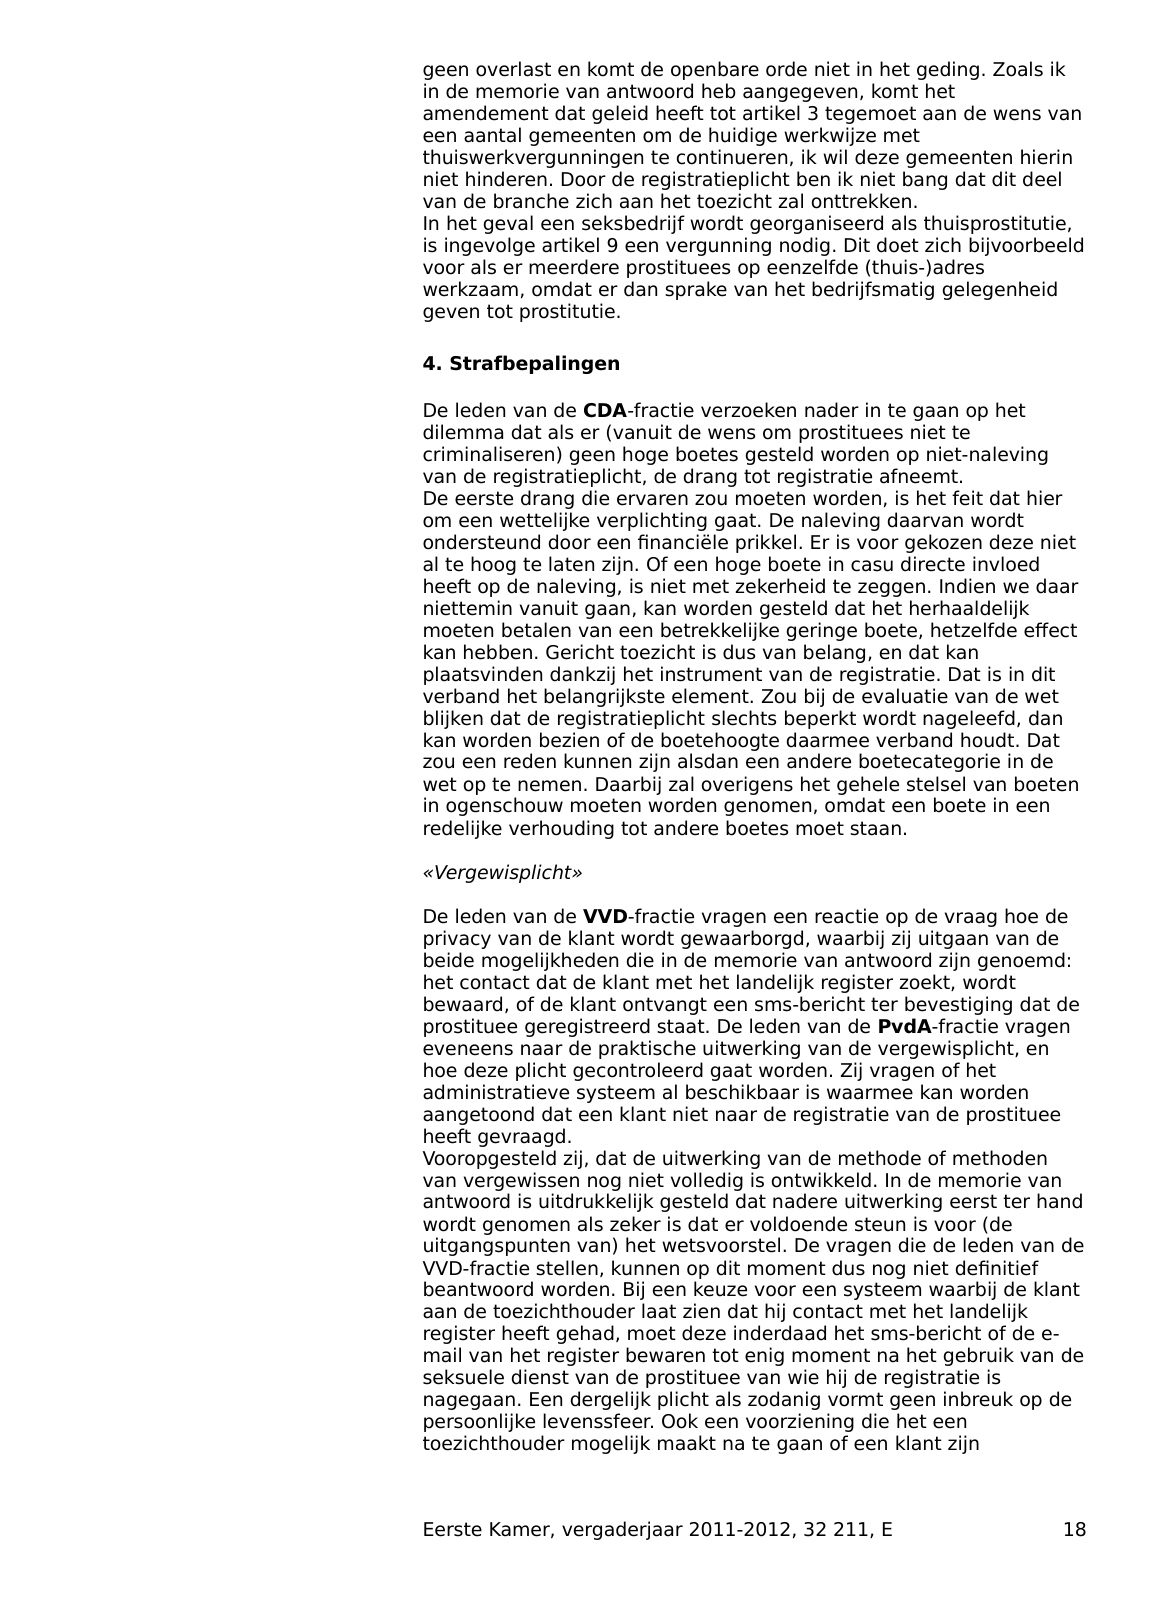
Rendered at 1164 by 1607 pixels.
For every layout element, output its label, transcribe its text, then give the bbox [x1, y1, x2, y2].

text De eerste drang die ervaren zou moeten worden, is het feit dat hier om een wettelijke verplichting gaat. De naleving daarvan wordt ondersteund door een financiële prikkel. Er is voor gekozen deze niet al te hoog te laten zijn. Of een hoge boete in casu directe invloed heeft op de naleving, is niet met zekerheid te zeggen. Indien we daar niettemin vanuit gaan, kan worden gesteld dat het herhaaldelijk moeten betalen van een betrekkelijke geringe boete, hetzelfde effect kan hebben. Gericht toezicht is dus van belang, en dat kan plaatsvinden dankzij het instrument van de registratie. Dat is in dit verband het belangrijkste element. Zou bij de evaluatie van de wet blijken dat de registratieplicht slechts beperkt wordt nageleefd, dan kan worden bezien of de boetehoogte daarmee verband houdt. Dat zou een reden kunnen zijn alsdan een andere boetecategorie in de wet op te nemen. Daarbij zal overigens het gehele stelsel van boeten in ogenschouw moeten worden genomen, omdat een boete in een redelijke verhouding tot andere boetes moet staan. [422, 488, 1087, 839]
subtitle «Vergewisplicht» [422, 862, 1087, 883]
text De leden van de VVD-fractie vragen een reactie op de vraag hoe de privacy van de klant wordt gewaarborgd, waarbij zij uitgaan van de beide mogelijkheden die in de memorie van antwoord zijn genoemd: het contact dat de klant met het landelijk register zoekt, wordt bewaard, of de klant ontvangt een sms-bericht ter bevestiging dat de prostituee geregistreerd staat. De leden van de PvdA-fractie vragen eveneens naar de praktische uitwerking van de vergewisplicht, en hoe deze plicht gecontroleerd gaat worden. Zij vragen of het administratieve systeem al beschikbaar is waarmee kan worden aangetoond dat een klant niet naar de registratie van de prostituee heeft gevraagd. [422, 906, 1087, 1147]
text De leden van de CDA-fractie verzoeken nader in te gaan op het dilemma dat als er (vanuit de wens om prostituees niet te criminaliseren) geen hoge boetes gesteld worden op niet-naleving van de registratieplicht, de drang tot registratie afneemt. [422, 400, 1087, 488]
text In het geval een seksbedrijf wordt georganiseerd als thuisprostitutie, is ingevolge artikel 9 een vergunning nodig. Dit doet zich bijvoorbeeld voor als er meerdere prostituees op eenzelfde (thuis-)adres werkzaam, omdat er dan sprake van het bedrijfsmatig gelegenheid geven tot prostitutie. [422, 213, 1087, 323]
text geen overlast en komt de openbare orde niet in het geding. Zoals ik in de memorie van antwoord heb aangegeven, komt het amendement dat geleid heeft tot artikel 3 tegemoet aan de wens van een aantal gemeenten om de huidige werkwijze met thuiswerkvergunningen te continueren, ik wil deze gemeenten hierin niet hinderen. Door de registratieplicht ben ik niet bang dat dit deel van de branche zich aan het toezicht zal onttrekken. [422, 59, 1087, 213]
text Vooropgesteld zij, dat de uitwerking van de methode of methoden van vergewissen nog niet volledig is ontwikkeld. In de memorie van antwoord is uitdrukkelijk gesteld dat nadere uitwerking eerst ter hand wordt genomen als zeker is dat er voldoende steun is voor (de uitgangspunten van) het wetsvoorstel. De vragen die de leden van de VVD-fractie stellen, kunnen op dit moment dus nog niet definitief beantwoord worden. Bij een keuze voor een systeem waarbij de klant aan de toezichthouder laat zien dat hij contact met het landelijk register heeft gehad, moet deze inderdaad het sms-bericht of de e-mail van het register bewaren tot enig moment na het gebruik van de seksuele dienst van de prostituee van wie hij de registratie is nagegaan. Een dergelijk plicht als zodanig vormt geen inbreuk op de persoonlijke levenssfeer. Ook een voorziening die het een toezichthouder mogelijk maakt na te gaan of een klant zijn [422, 1147, 1087, 1455]
subtitle 4. Strafbepalingen [422, 353, 1087, 375]
